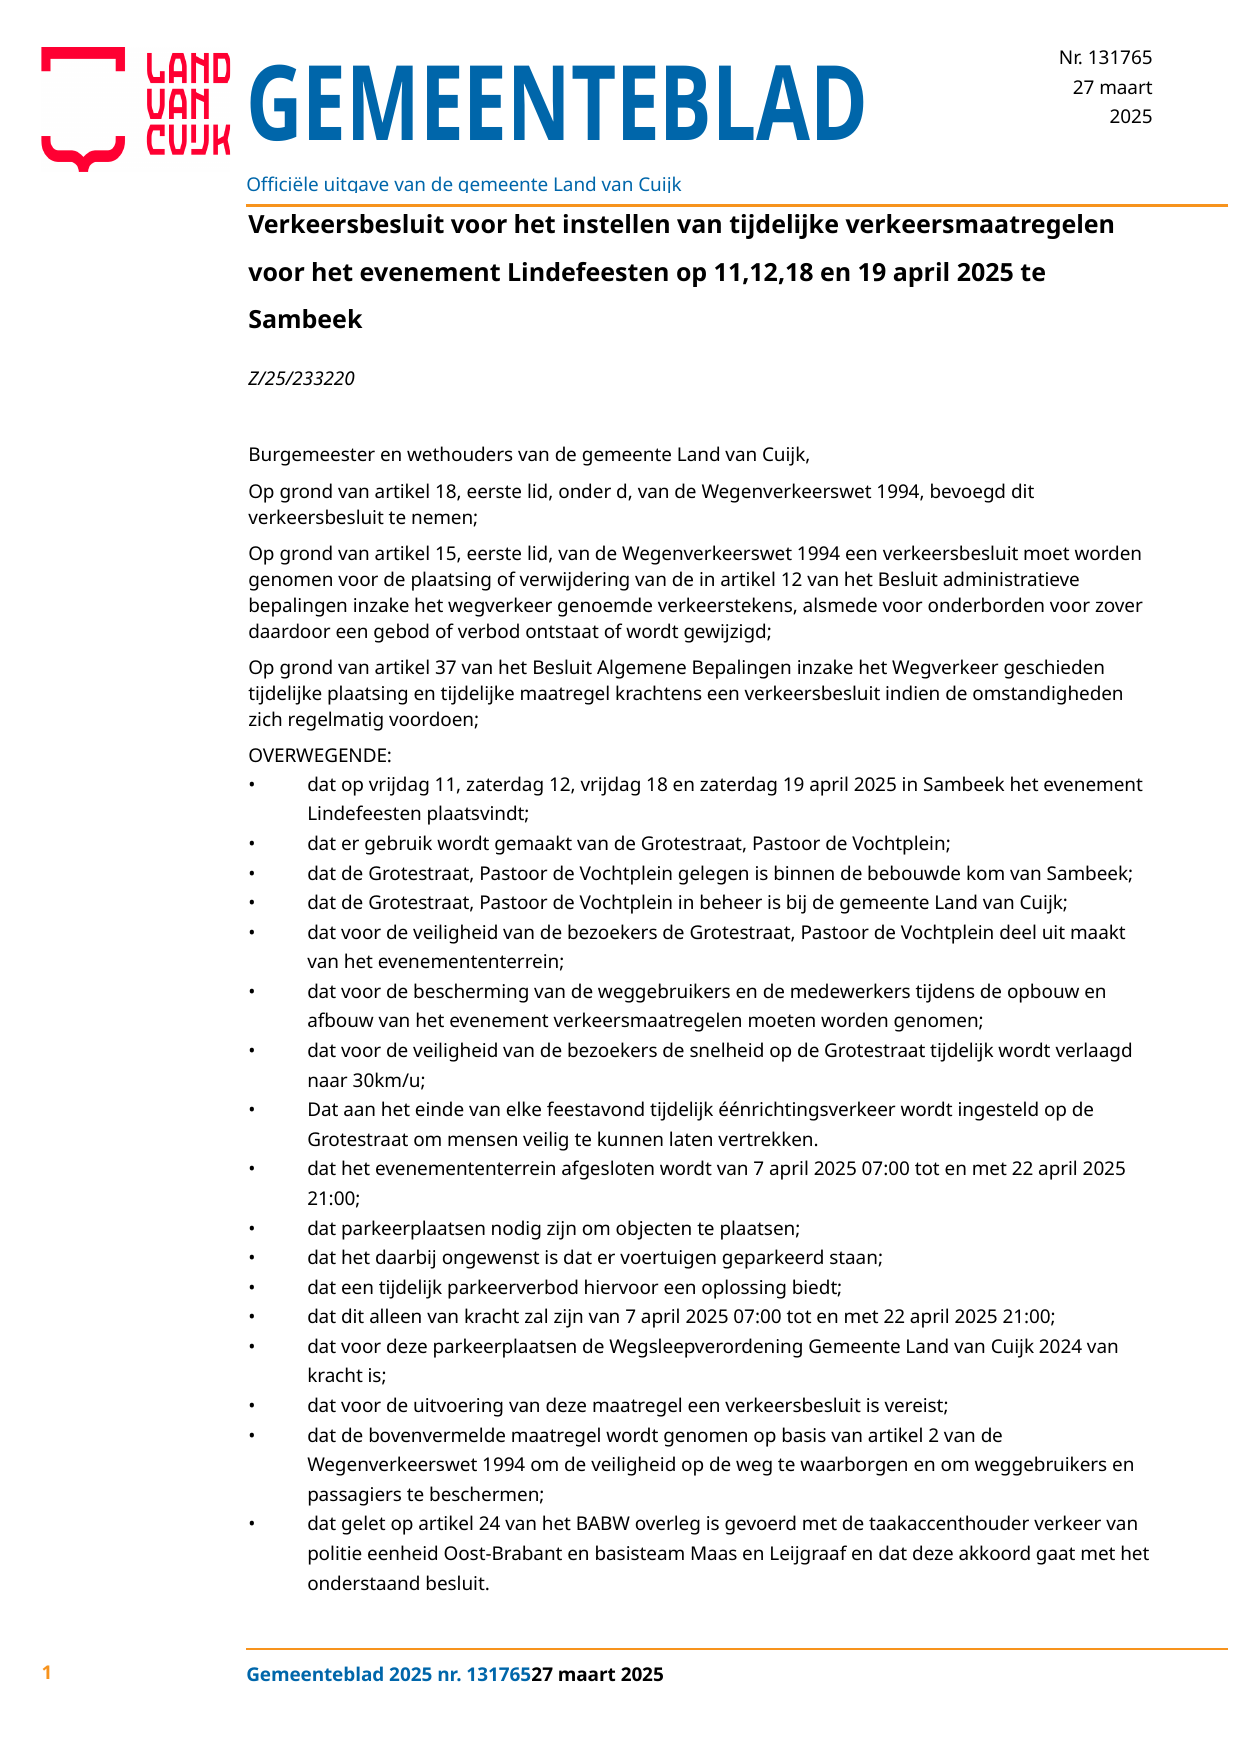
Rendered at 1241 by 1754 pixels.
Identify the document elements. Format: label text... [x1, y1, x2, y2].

list Dat aan het einde van elke feestavond tijdelijk éénrichtingsverkeer wordt ingesteld op de Grotestraat om mensen veilig te kunnen laten vertrekken. [248, 1096, 1152, 1152]
list dat voor de veiligheid van de bezoekers de Grotestraat, Pastoor de Vochtplein deel uit maakt van het evenemententerrein; [248, 919, 1152, 974]
list dat voor de veiligheid van de bezoekers de snelheid op de Grotestraat tijdelijk wordt verlaagd naar 30km/u; [248, 1037, 1152, 1092]
list dat dit alleen van kracht zal zijn van 7 april 2025 07:00 tot en met 22 april 2025 21:00; [248, 1303, 1152, 1329]
list dat het evenemententerrein afgesloten wordt van 7 april 2025 07:00 tot en met 22 april 2025 21:00; [248, 1156, 1152, 1211]
list dat de Grotestraat, Pastoor de Vochtplein gelegen is binnen de bebouwde kom van Sambeek; [248, 860, 1152, 885]
list dat voor deze parkeerplaatsen de Wegsleepverordening Gemeente Land van Cuijk 2024 van kracht is; [248, 1333, 1152, 1388]
list dat de bovenvermelde maatregel wordt genomen op basis van artikel 2 van de Wegenverkeerswet 1994 om de veiligheid op de weg te waarborgen en om weggebruikers en passagiers te beschermen; [248, 1422, 1152, 1507]
list dat een tijdelijk parkeerverbod hiervoor een oplossing biedt; [248, 1274, 1152, 1299]
text Op grond van artikel 15, eerste lid, van de Wegenverkeerswet 1994 een verkeersbesluit moet worden genomen voor de plaatsing of verwijdering van de in artikel 12 van het Besluit administratieve bepalingen inzake het wegverkeer genoemde verkeerstekens, alsmede voor onderborden voor zover daardoor een gebod of verbod ontstaat of wordt gewijzigd; [248, 541, 1152, 643]
list dat voor de uitvoering van deze maatregel een verkeersbesluit is vereist; [248, 1392, 1152, 1418]
list dat het daarbij ongewenst is dat er voertuigen geparkeerd staan; [248, 1244, 1152, 1270]
text Z/25/233220 [248, 366, 1152, 391]
picture [41, 47, 231, 172]
text Op grond van artikel 18, eerste lid, onder d, van de Wegenverkeerswet 1994, bevoegd dit verkeersbesluit te nemen; [248, 478, 1152, 530]
list dat voor de bescherming van de weggebruikers en de medewerkers tijdens de opbouw en afbouw van het evenement verkeersmaatregelen moeten worden genomen; [248, 978, 1152, 1033]
list dat parkeerplaatsen nodig zijn om objecten te plaatsen; [248, 1215, 1152, 1240]
list dat gelet op artikel 24 van het BABW overleg is gevoerd met de taakaccenthouder verkeer van politie eenheid Oost-Brabant en basisteam Maas en Leijgraaf en dat deze akkoord gaat met het onderstaand besluit. [248, 1511, 1152, 1595]
text Op grond van artikel 37 van het Besluit Algemene Bepalingen inzake het Wegverkeer geschieden tijdelijke plaatsing en tijdelijke maatregel krachtens een verkeersbesluit indien de omstandigheden zich regelmatig voordoen; [248, 654, 1152, 732]
text Burgemeester en wethouders van de gemeente Land van Cuijk, [248, 442, 1152, 467]
list dat er gebruik wordt gemaakt van de Grotestraat, Pastoor de Vochtplein; [248, 830, 1152, 856]
text OVERWEGENDE: [248, 743, 1152, 768]
list dat op vrijdag 11, zaterdag 12, vrijdag 18 en zaterdag 19 april 2025 in Sambeek het evenement Lindefeesten plaatsvindt; [248, 771, 1152, 826]
list dat de Grotestraat, Pastoor de Vochtplein in beheer is bij de gemeente Land van Cuijk; [248, 889, 1152, 915]
text Verkeersbesluit voor het instellen van tijdelijke verkeersmaatregelen voor het evenement Lindefeesten op 11,12,18 en 19 april 2025 te Sambeek [248, 207, 1152, 336]
